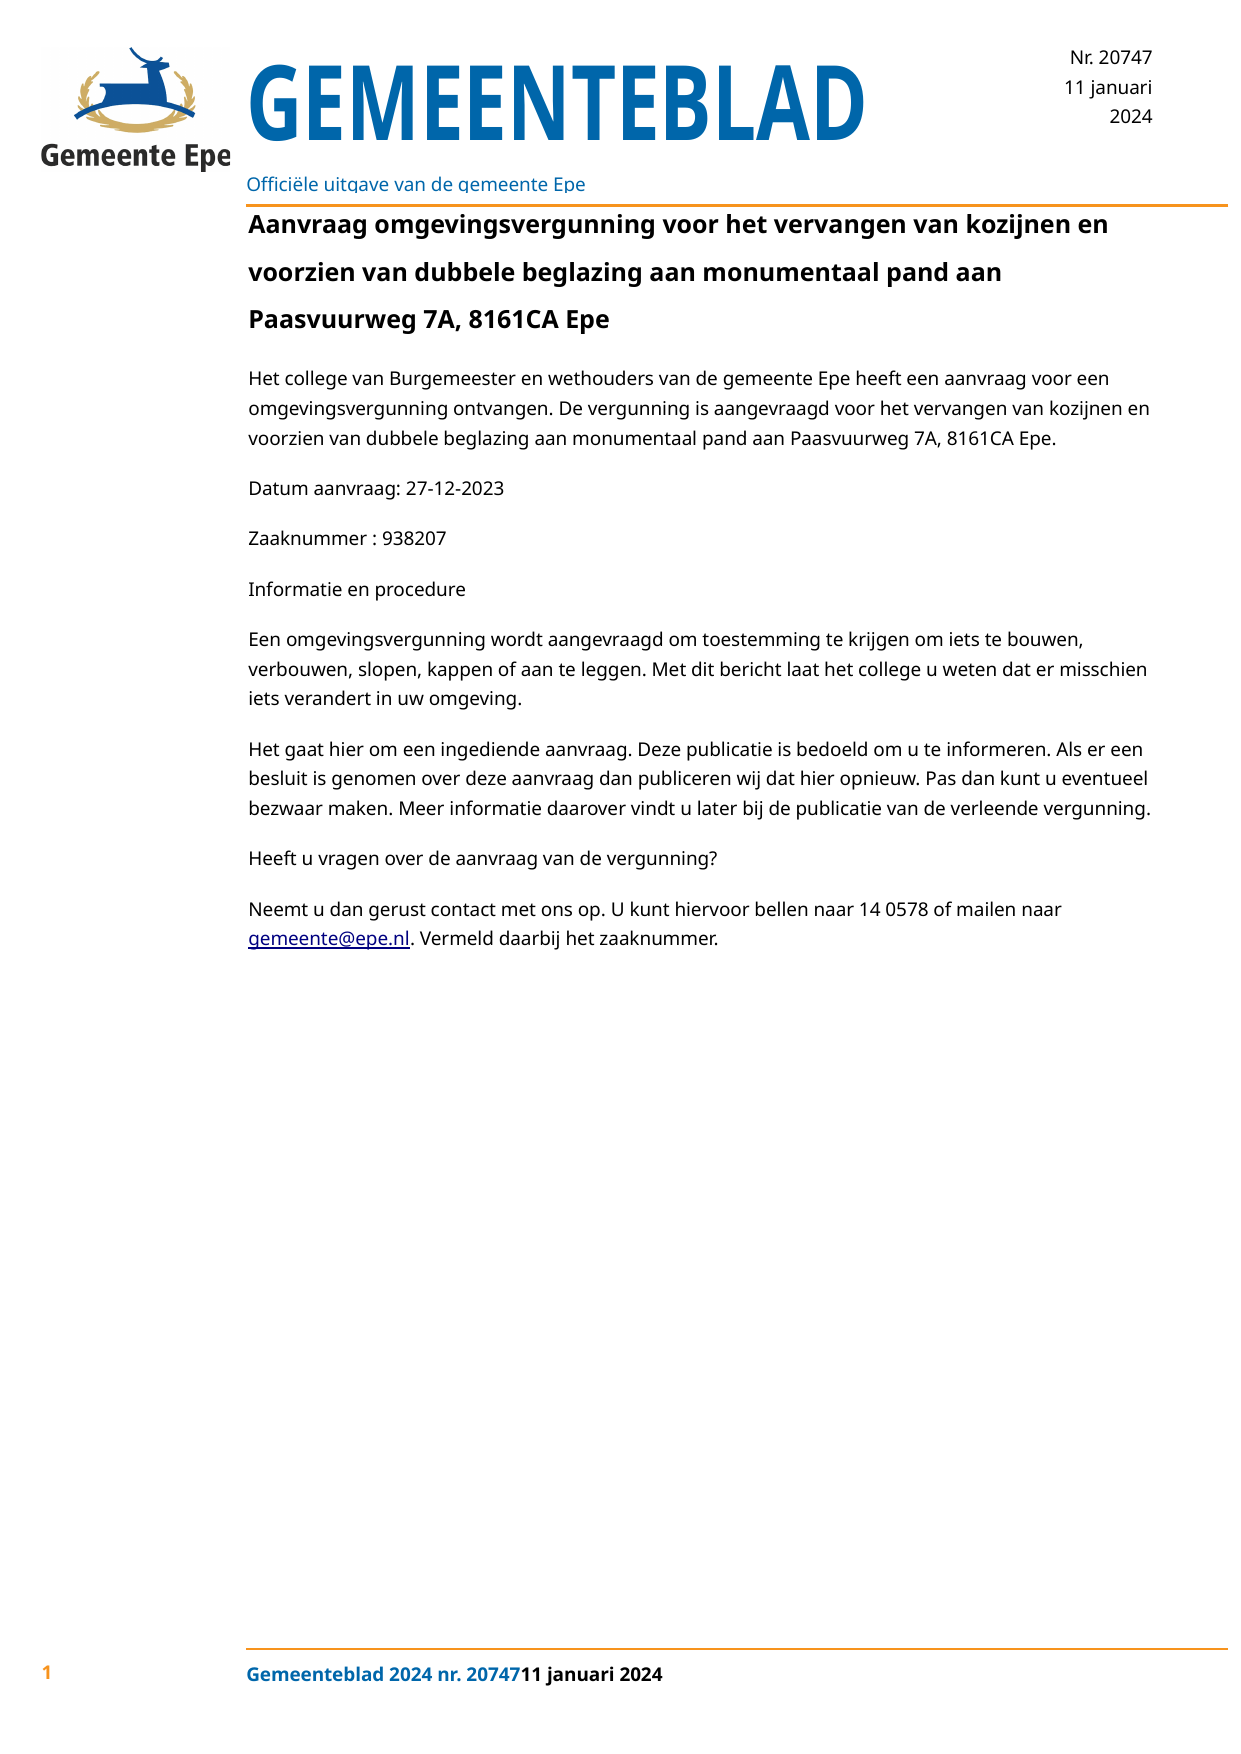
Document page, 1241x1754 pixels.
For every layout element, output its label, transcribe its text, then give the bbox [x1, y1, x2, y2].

text Heeft u vragen over de aanvraag van de vergunning? [248, 846, 1152, 871]
picture [41, 47, 231, 172]
text Datum aanvraag: 27-12-2023 [248, 475, 1152, 501]
text Aanvraag omgevingsvergunning voor het vervangen van kozijnen en voorzien van dubbele beglazing aan monumentaal pand aan Paasvuurweg 7A, 8161CA Epe [248, 207, 1152, 336]
text Een omgevingsvergunning wordt aangevraagd om toestemming te krijgen om iets te bouwen, verbouwen, slopen, kappen of aan te leggen. Met dit bericht laat het college u weten dat er misschien iets verandert in uw omgeving. [248, 626, 1152, 711]
text Het college van Burgemeester en wethouders van de gemeente Epe heeft een aanvraag voor een omgevingsvergunning ontvangen. De vergunning is aangevraagd voor het vervangen van kozijnen en voorzien van dubbele beglazing aan monumentaal pand aan Paasvuurweg 7A, 8161CA Epe. [248, 366, 1152, 450]
text Het gaat hier om een ingediende aanvraag. Deze publicatie is bedoeld om u te informeren. Als er een besluit is genomen over deze aanvraag dan publiceren wij dat hier opnieuw. Pas dan kunt u eventueel bezwaar maken. Meer informatie daarover vindt u later bij de publicatie van de verleende vergunning. [248, 736, 1152, 821]
text Zaaknummer : 938207 [248, 526, 1152, 551]
text Neemt u dan gerust contact met ons op. U kunt hiervoor bellen naar 14 0578 of mailen naar gemeente@epe.nl. Vermeld daarbij het zaaknummer. [248, 896, 1152, 951]
text Informatie en procedure [248, 576, 1152, 602]
